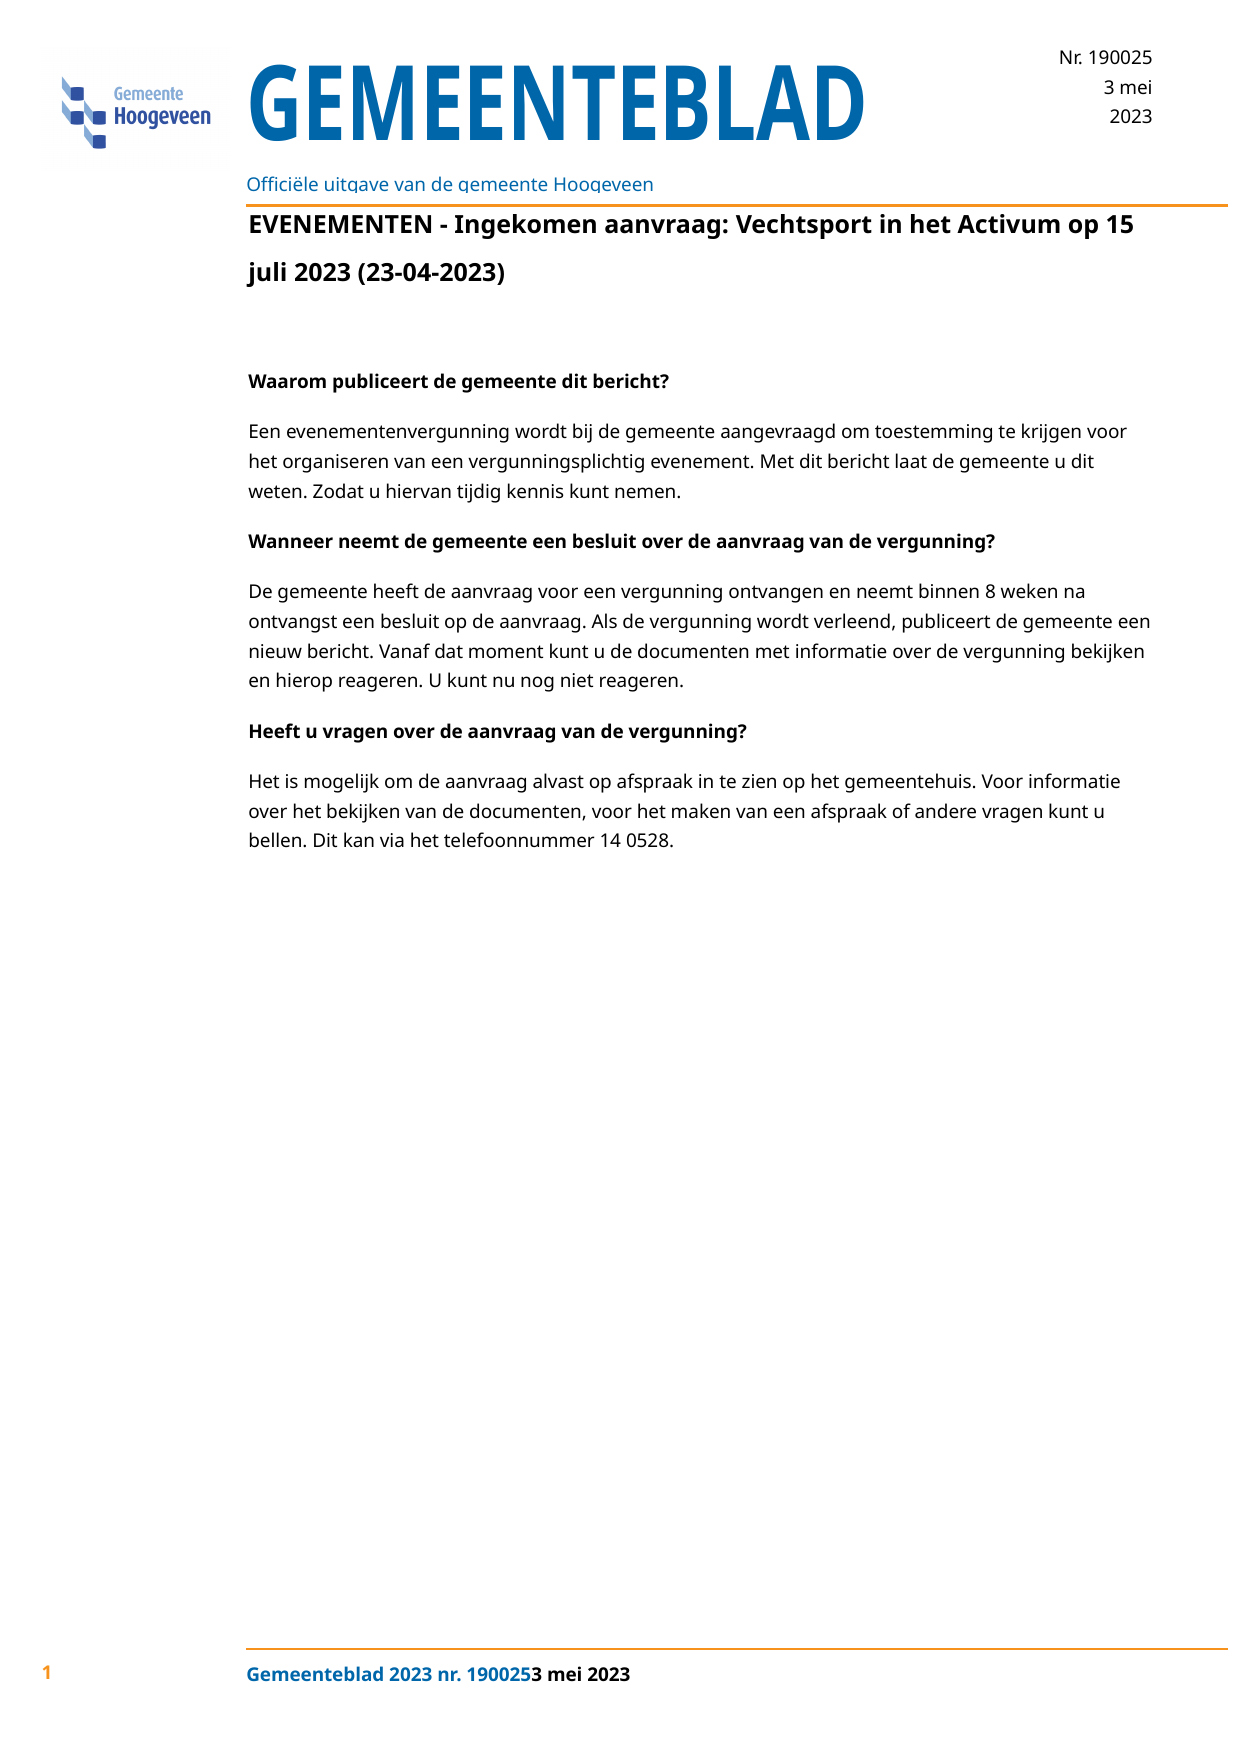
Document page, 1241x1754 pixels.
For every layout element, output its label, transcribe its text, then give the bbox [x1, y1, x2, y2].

text Waarom publiceert de gemeente dit bericht? [248, 368, 1152, 394]
picture [41, 47, 231, 172]
text Wanneer neemt de gemeente een besluit over de aanvraag van de vergunning? [248, 528, 1152, 554]
text EVENEMENTEN - Ingekomen aanvraag: Vechtsport in het Activum op 15 juli 2023 (23-04-2023) [248, 207, 1152, 288]
text Een evenementenvergunning wordt bij de gemeente aangevraagd om toestemming te krijgen voor het organiseren van een vergunningsplichtig evenement. Met dit bericht laat de gemeente u dit weten. Zodat u hiervan tijdig kennis kunt nemen. [248, 419, 1152, 504]
text Heeft u vragen over de aanvraag van de vergunning? [248, 718, 1152, 744]
text Het is mogelijk om de aanvraag alvast op afspraak in te zien op het gemeentehuis. Voor informatie over het bekijken van de documenten, voor het maken van een afspraak of andere vragen kunt u bellen. Dit kan via het telefoonnummer 14 0528. [248, 768, 1152, 853]
text De gemeente heeft de aanvraag voor een vergunning ontvangen en neemt binnen 8 weken na ontvangst een besluit op de aanvraag. Als de vergunning wordt verleend, publiceert de gemeente een nieuw bericht. Vanaf dat moment kunt u de documenten met informatie over de vergunning bekijken en hierop reageren. U kunt nu nog niet reageren. [248, 579, 1152, 693]
